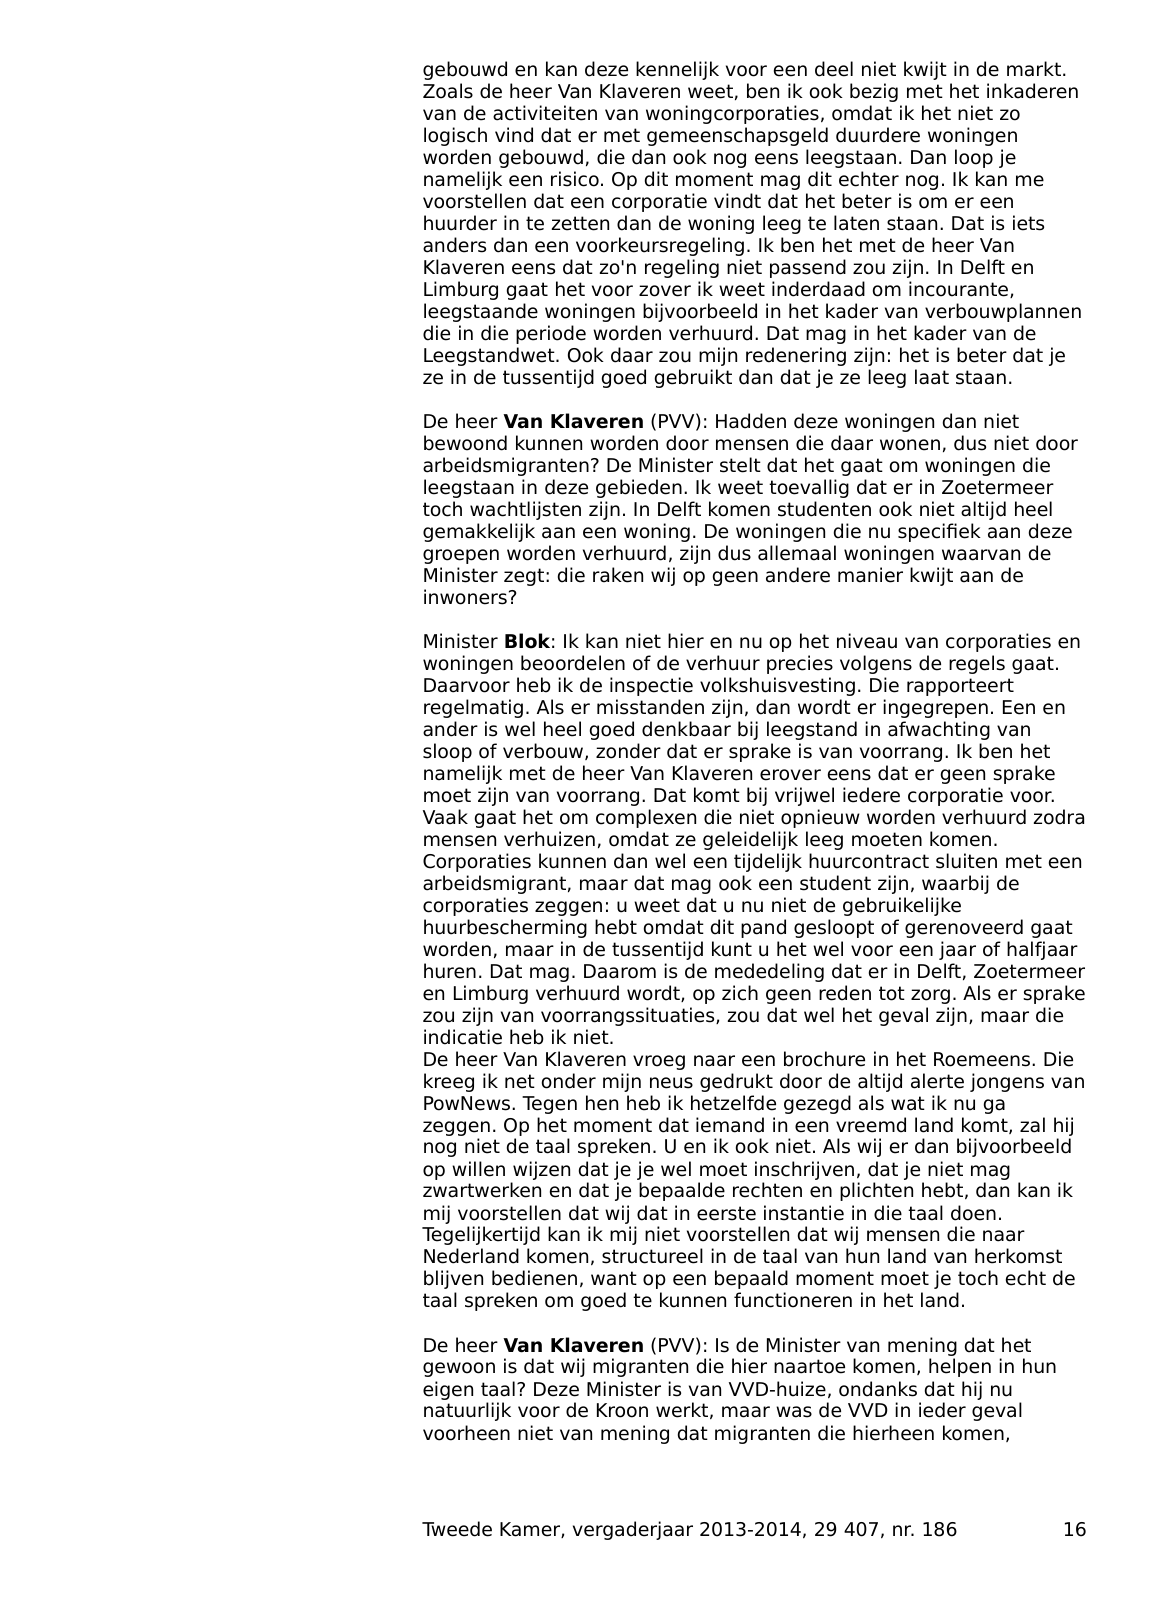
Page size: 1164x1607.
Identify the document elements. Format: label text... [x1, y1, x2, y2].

text De heer Van Klaveren (PVV): Hadden deze woningen dan niet bewoond kunnen worden door mensen die daar wonen, dus niet door arbeidsmigranten? De Minister stelt dat het gaat om woningen die leegstaan in deze gebieden. Ik weet toevallig dat er in Zoetermeer toch wachtlijsten zijn. In Delft komen studenten ook niet altijd heel gemakkelijk aan een woning. De woningen die nu specifiek aan deze groepen worden verhuurd, zijn dus allemaal woningen waarvan de Minister zegt: die raken wij op geen andere manier kwijt aan de inwoners? [422, 411, 1087, 609]
text Minister Blok: Ik kan niet hier en nu op het niveau van corporaties en woningen beoordelen of de verhuur precies volgens de regels gaat. Daarvoor heb ik de inspectie volkshuisvesting. Die rapporteert regelmatig. Als er misstanden zijn, dan wordt er ingegrepen. Een en ander is wel heel goed denkbaar bij leegstand in afwachting van sloop of verbouw, zonder dat er sprake is van voorrang. Ik ben het namelijk met de heer Van Klaveren erover eens dat er geen sprake moet zijn van voorrang. Dat komt bij vrijwel iedere corporatie voor. Vaak gaat het om complexen die niet opnieuw worden verhuurd zodra mensen verhuizen, omdat ze geleidelijk leeg moeten komen. Corporaties kunnen dan wel een tijdelijk huurcontract sluiten met een arbeidsmigrant, maar dat mag ook een student zijn, waarbij de corporaties zeggen: u weet dat u nu niet de gebruikelijke huurbescherming hebt omdat dit pand gesloopt of gerenoveerd gaat worden, maar in de tussentijd kunt u het wel voor een jaar of halfjaar huren. Dat mag. Daarom is de mededeling dat er in Delft, Zoetermeer en Limburg verhuurd wordt, op zich geen reden tot zorg. Als er sprake zou zijn van voorrangssituaties, zou dat wel het geval zijn, maar die indicatie heb ik niet. [422, 631, 1087, 1048]
text De heer Van Klaveren (PVV): Is de Minister van mening dat het gewoon is dat wij migranten die hier naartoe komen, helpen in hun eigen taal? Deze Minister is van VVD-huize, ondanks dat hij nu natuurlijk voor de Kroon werkt, maar was de VVD in ieder geval voorheen niet van mening dat migranten die hierheen komen, [422, 1334, 1087, 1444]
text gebouwd en kan deze kennelijk voor een deel niet kwijt in de markt. Zoals de heer Van Klaveren weet, ben ik ook bezig met het inkaderen van de activiteiten van woningcorporaties, omdat ik het niet zo logisch vind dat er met gemeenschapsgeld duurdere woningen worden gebouwd, die dan ook nog eens leegstaan. Dan loop je namelijk een risico. Op dit moment mag dit echter nog. Ik kan me voorstellen dat een corporatie vindt dat het beter is om er een huurder in te zetten dan de woning leeg te laten staan. Dat is iets anders dan een voorkeursregeling. Ik ben het met de heer Van Klaveren eens dat zo'n regeling niet passend zou zijn. In Delft en Limburg gaat het voor zover ik weet inderdaad om incourante, leegstaande woningen bijvoorbeeld in het kader van verbouwplannen die in die periode worden verhuurd. Dat mag in het kader van de Leegstandwet. Ook daar zou mijn redenering zijn: het is beter dat je ze in de tussentijd goed gebruikt dan dat je ze leeg laat staan. [422, 59, 1087, 389]
text De heer Van Klaveren vroeg naar een brochure in het Roemeens. Die kreeg ik net onder mijn neus gedrukt door de altijd alerte jongens van PowNews. Tegen hen heb ik hetzelfde gezegd als wat ik nu ga zeggen. Op het moment dat iemand in een vreemd land komt, zal hij nog niet de taal spreken. U en ik ook niet. Als wij er dan bijvoorbeeld op willen wijzen dat je je wel moet inschrijven, dat je niet mag zwartwerken en dat je bepaalde rechten en plichten hebt, dan kan ik mij voorstellen dat wij dat in eerste instantie in die taal doen. Tegelijkertijd kan ik mij niet voorstellen dat wij mensen die naar Nederland komen, structureel in de taal van hun land van herkomst blijven bedienen, want op een bepaald moment moet je toch echt de taal spreken om goed te kunnen functioneren in het land. [422, 1048, 1087, 1312]
